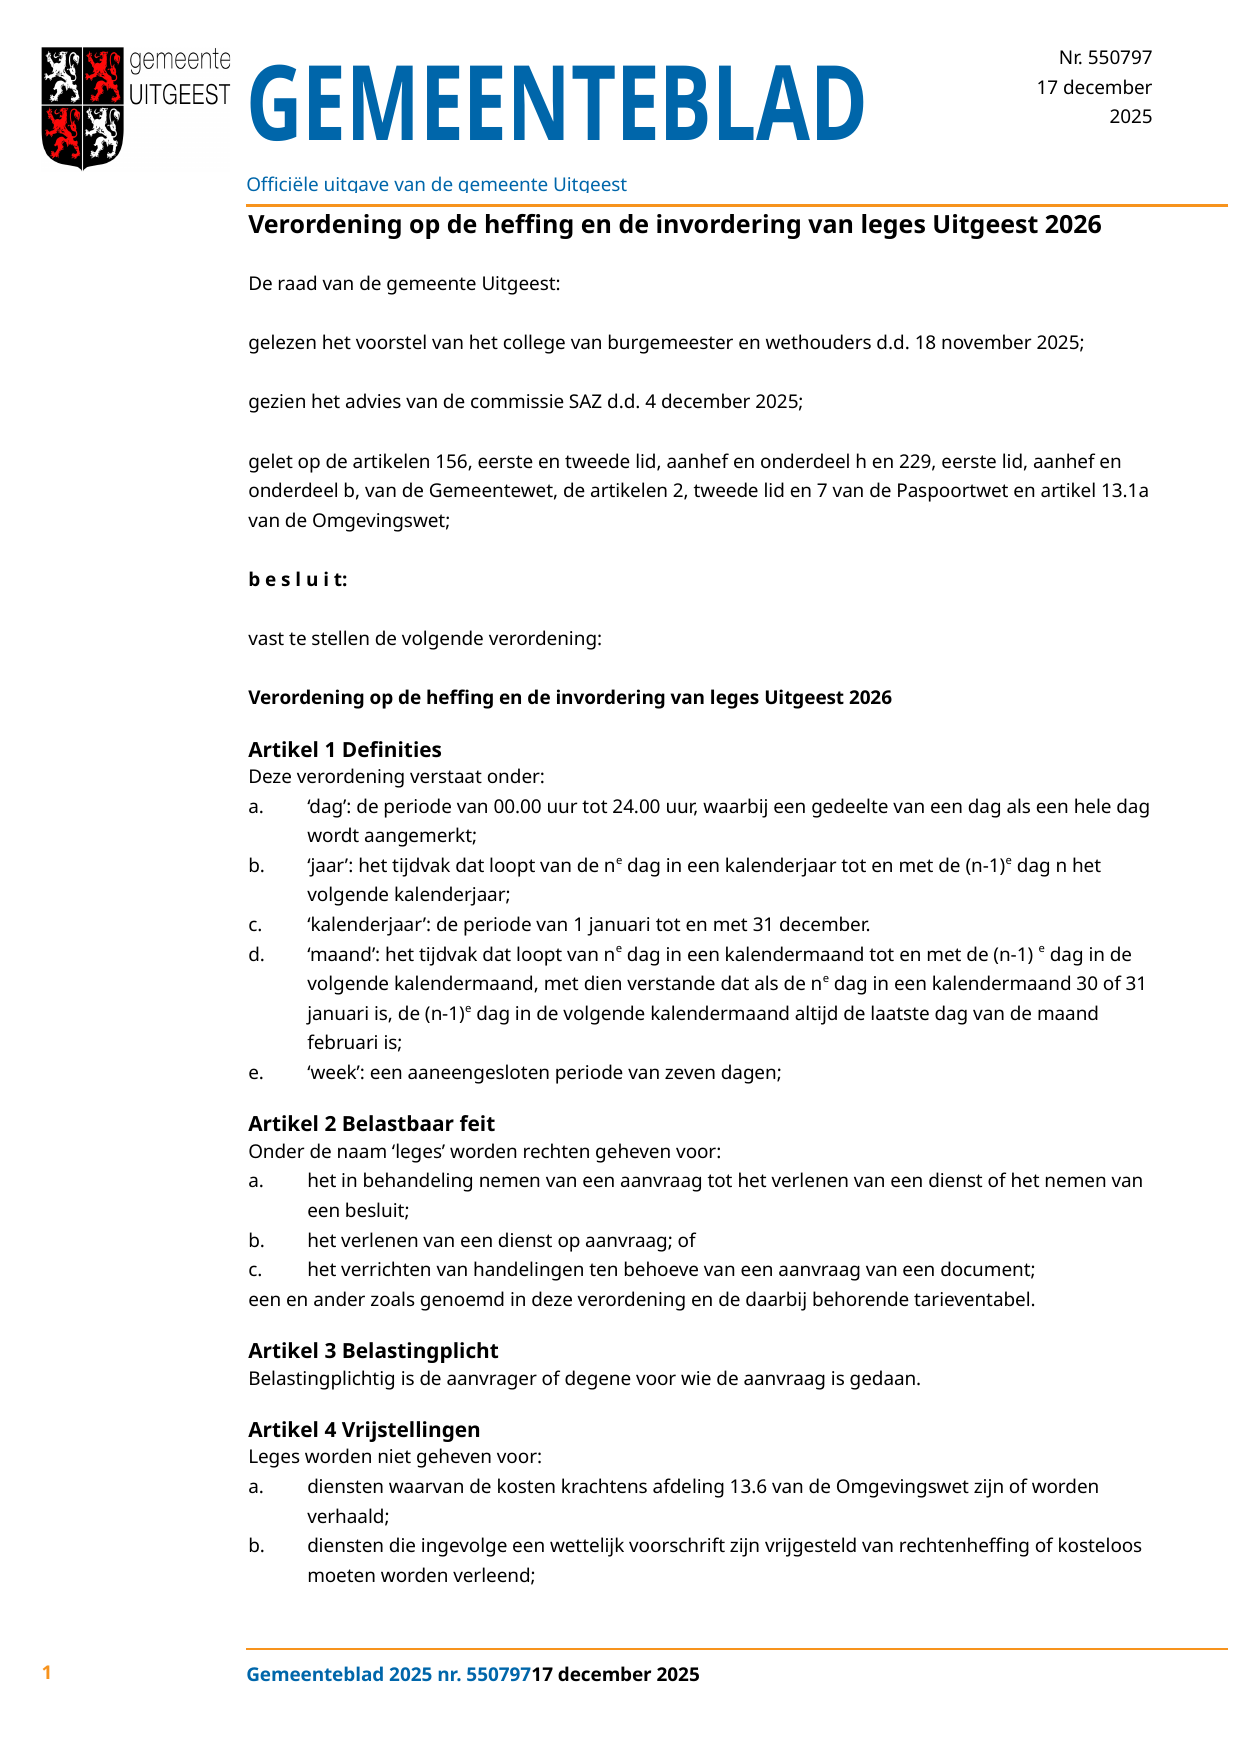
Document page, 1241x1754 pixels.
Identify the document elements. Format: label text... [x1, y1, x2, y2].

text Artikel 2 Belastbaar feit [248, 1109, 1152, 1138]
text Leges worden niet geheven voor: [248, 1444, 1152, 1469]
picture [41, 47, 231, 172]
list diensten waarvan de kosten krachtens afdeling 13.6 van de Omgevingswet zijn of worden verhaald; [248, 1473, 1152, 1528]
text b e s l u i t: [248, 566, 1152, 592]
list diensten die ingevolge een wettelijk voorschrift zijn vrijgesteld van rechtenheffing of kosteloos moeten worden verleend; [248, 1532, 1152, 1588]
text gezien het advies van de commissie SAZ d.d. 4 december 2025; [248, 389, 1152, 414]
text een en ander zoals genoemd in deze verordening en de daarbij behorende tarieventabel. [248, 1286, 1152, 1312]
text Verordening op de heffing en de invordering van leges Uitgeest 2026 [248, 207, 1152, 241]
text Artikel 3 Belastingplicht [248, 1336, 1152, 1365]
list het in behandeling nemen van een aanvraag tot het verlenen van een dienst of het nemen van een besluit; [248, 1168, 1152, 1223]
text Deze verordening verstaat onder: [248, 763, 1152, 789]
text gelet op de artikelen 156, eerste en tweede lid, aanhef en onderdeel h en 229, eerste lid, aanhef en onderdeel b, van de Gemeentewet, de artikelen 2, tweede lid en 7 van de Paspoortwet en artikel 13.1a van de Omgevingswet; [248, 448, 1152, 533]
text vast te stellen de volgende verordening: [248, 625, 1152, 651]
list het verlenen van een dienst op aanvraag; of [248, 1227, 1152, 1252]
list ‘jaar’: het tijdvak dat loopt van de ne dag in een kalenderjaar tot en met de (n-1)e dag n het volgende kalenderjaar; [248, 852, 1152, 907]
text Artikel 4 Vrijstellingen [248, 1415, 1152, 1444]
text Onder de naam ‘leges’ worden rechten geheven voor: [248, 1138, 1152, 1164]
text gelezen het voorstel van het college van burgemeester en wethouders d.d. 18 november 2025; [248, 329, 1152, 355]
list ‘week’: een aaneengesloten periode van zeven dagen; [248, 1059, 1152, 1085]
text Verordening op de heffing en de invordering van leges Uitgeest 2026 [248, 684, 1152, 710]
list ‘dag’: de periode van 00.00 uur tot 24.00 uur, waarbij een gedeelte van een dag als een hele dag wordt aangemerkt; [248, 793, 1152, 848]
list het verrichten van handelingen ten behoeve van een aanvraag van een document; [248, 1256, 1152, 1282]
list ‘maand’: het tijdvak dat loopt van ne dag in een kalendermaand tot en met de (n-1) e dag in de volgende kalendermaand, met dien verstande dat als de ne dag in een kalendermaand 30 of 31 januari is, de (n-1)e dag in de volgende kalendermaand altijd de laatste dag van de maand februari is; [248, 941, 1152, 1055]
list ‘kalenderjaar’: de periode van 1 januari tot en met 31 december. [248, 911, 1152, 937]
text Artikel 1 Definities [248, 735, 1152, 763]
text De raad van de gemeente Uitgeest: [248, 270, 1152, 296]
text Belastingplichtig is de aanvrager of degene voor wie de aanvraag is gedaan. [248, 1365, 1152, 1391]
